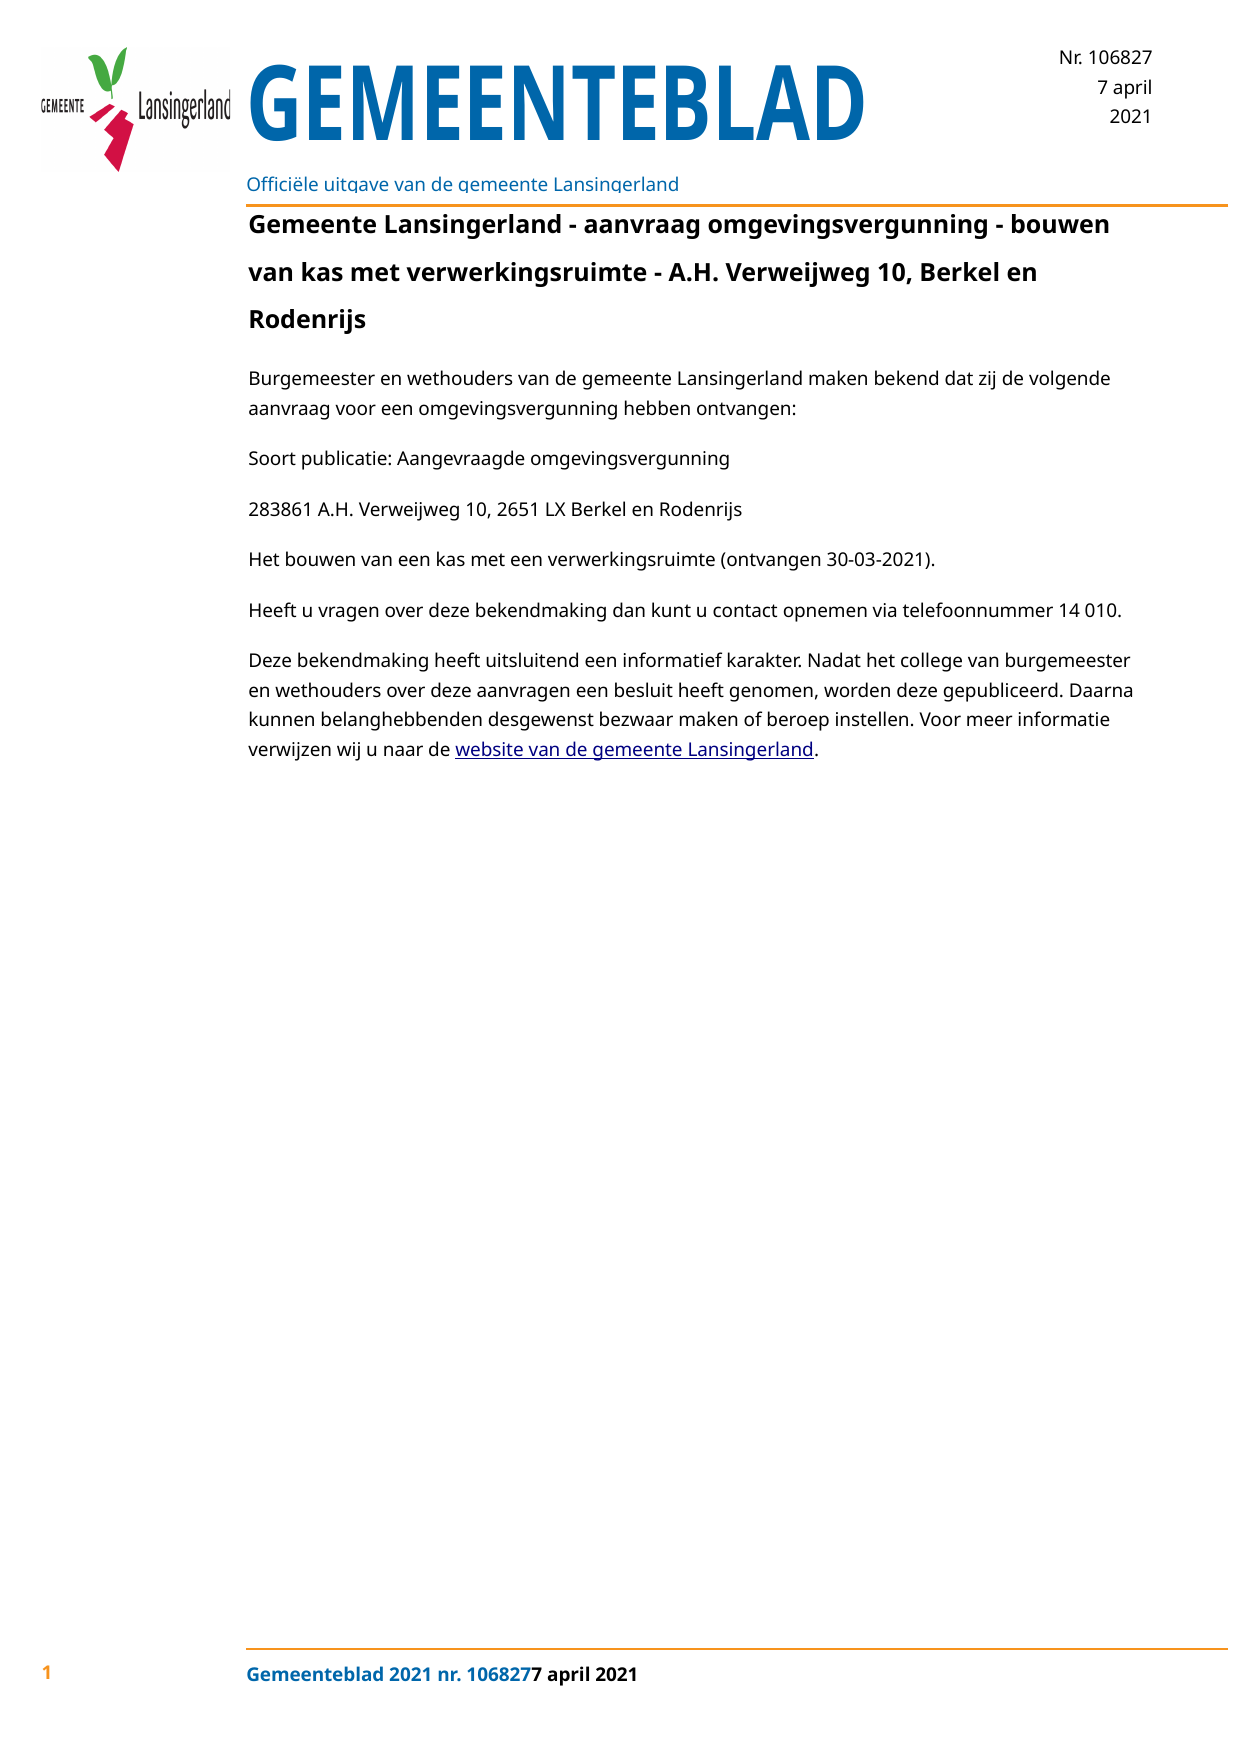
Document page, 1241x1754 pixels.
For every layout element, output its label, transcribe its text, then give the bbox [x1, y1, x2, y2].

text Burgemeester en wethouders van de gemeente Lansingerland maken bekend dat zij de volgende aanvraag voor een omgevingsvergunning hebben ontvangen: [248, 366, 1152, 421]
text Gemeente Lansingerland - aanvraag omgevingsvergunning - bouwen van kas met verwerkingsruimte - A.H. Verweijweg 10, Berkel en Rodenrijs [248, 207, 1152, 336]
text Heeft u vragen over deze bekendmaking dan kunt u contact opnemen via telefoonnummer 14 010. [248, 597, 1152, 622]
text 283861 A.H. Verweijweg 10, 2651 LX Berkel en Rodenrijs [248, 496, 1152, 522]
text Deze bekendmaking heeft uitsluitend een informatief karakter. Nadat het college van burgemeester en wethouders over deze aanvragen een besluit heeft genomen, worden deze gepubliceerd. Daarna kunnen belanghebbenden desgewenst bezwaar maken of beroep instellen. Voor meer informatie verwijzen wij u naar de website van de gemeente Lansingerland. [248, 647, 1152, 762]
picture [41, 47, 231, 172]
text Het bouwen van een kas met een verwerkingsruimte (ontvangen 30-03-2021). [248, 546, 1152, 572]
text Soort publicatie: Aangevraagde omgevingsvergunning [248, 446, 1152, 471]
